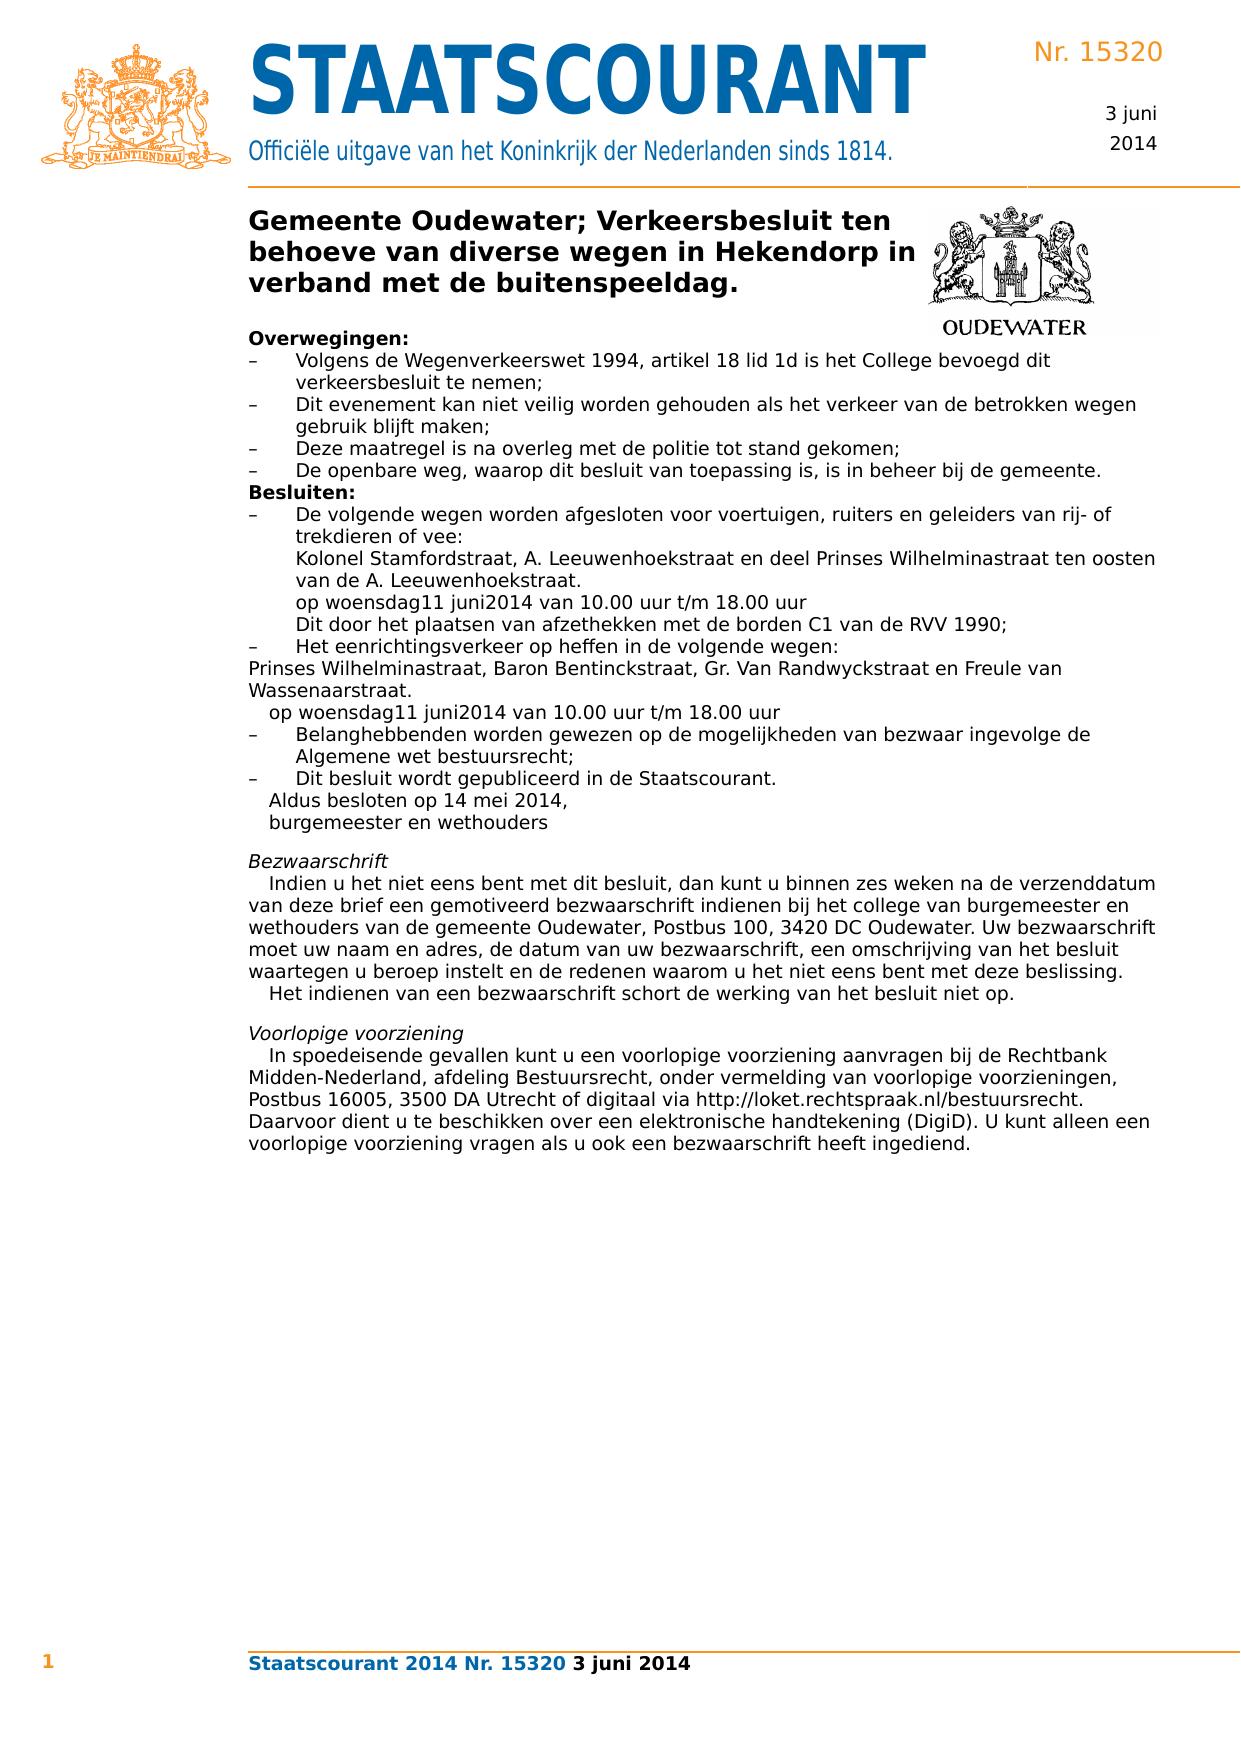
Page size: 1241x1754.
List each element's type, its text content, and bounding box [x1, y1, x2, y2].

list Dit evenement kan niet veilig worden gehouden als het verkeer van de betrokken wegen gebruik blijft maken; [248, 394, 1163, 438]
list Dit besluit wordt gepubliceerd in de Staatscourant. [248, 768, 1163, 790]
picture [41, 44, 231, 169]
list Dit door het plaatsen van afzethekken met de borden C1 van de RVV 1990; [248, 614, 1163, 636]
text Indien u het niet eens bent met dit besluit, dan kunt u binnen zes weken na de verzenddatum van deze brief een gemotiveerd bezwaarschrift indienen bij het college van burgemeester en wethouders van de gemeente Oudewater, Postbus 100, 3420 DC Oudewater. Uw bezwaarschrift moet uw naam en adres, de datum van uw bezwaarschrift, een omschrijving van het besluit waartegen u beroep instelt en de redenen waarom u het niet eens bent met deze beslissing. [248, 873, 1163, 983]
list Het eenrichtingsverkeer op heffen in de volgende wegen: [248, 636, 1163, 658]
text Prinses Wilhelminastraat, Baron Bentinckstraat, Gr. Van Randwyckstraat en Freule van Wassenaarstraat. [248, 658, 1163, 702]
list Belanghebbenden worden gewezen op de mogelijkheden van bezwaar ingevolge de Algemene wet bestuursrecht; [248, 724, 1163, 768]
subtitle Overwegingen: [248, 328, 1163, 350]
text op woensdag11 juni2014 van 10.00 uur t/m 18.00 uur [248, 702, 1163, 724]
text Het indienen van een bezwaarschrift schort de werking van het besluit niet op. [248, 983, 1163, 1005]
list De openbare weg, waarop dit besluit van toepassing is, is in beheer bij de gemeente. [248, 460, 1163, 482]
list Deze maatregel is na overleg met de politie tot stand gekomen; [248, 438, 1163, 460]
text Aldus besloten op 14 mei 2014, [248, 790, 1163, 812]
list Kolonel Stamfordstraat, A. Leeuwenhoekstraat en deel Prinses Wilhelminastraat ten oosten van de A. Leeuwenhoekstraat. [248, 548, 1163, 592]
text Besluiten: [248, 482, 1163, 504]
picture [927, 205, 1164, 336]
list De volgende wegen worden afgesloten voor voertuigen, ruiters en geleiders van rij- of trekdieren of vee: [248, 504, 1163, 548]
list op woensdag11 juni2014 van 10.00 uur t/m 18.00 uur [248, 592, 1163, 614]
subtitle Gemeente Oudewater; Verkeersbesluit ten behoeve van diverse wegen in Hekendorp in verband met de buitenspeeldag. [248, 206, 927, 299]
text burgemeester en wethouders [248, 812, 1163, 834]
list Volgens de Wegenverkeerswet 1994, artikel 18 lid 1d is het College bevoegd dit verkeersbesluit te nemen; [248, 350, 1163, 394]
subtitle Bezwaarschrift [248, 851, 1163, 873]
subtitle Voorlopige voorziening [248, 1023, 1163, 1045]
text In spoedeisende gevallen kunt u een voorlopige voorziening aanvragen bij de Rechtbank Midden-Nederland, afdeling Bestuursrecht, onder vermelding van voorlopige voorzieningen, Postbus 16005, 3500 DA Utrecht of digitaal via http://loket.rechtspraak.nl/bestuursrecht. Daarvoor dient u te beschikken over een elektronische handtekening (DigiD). U kunt alleen een voorlopige voorziening vragen als u ook een bezwaarschrift heeft ingediend. [248, 1045, 1163, 1155]
